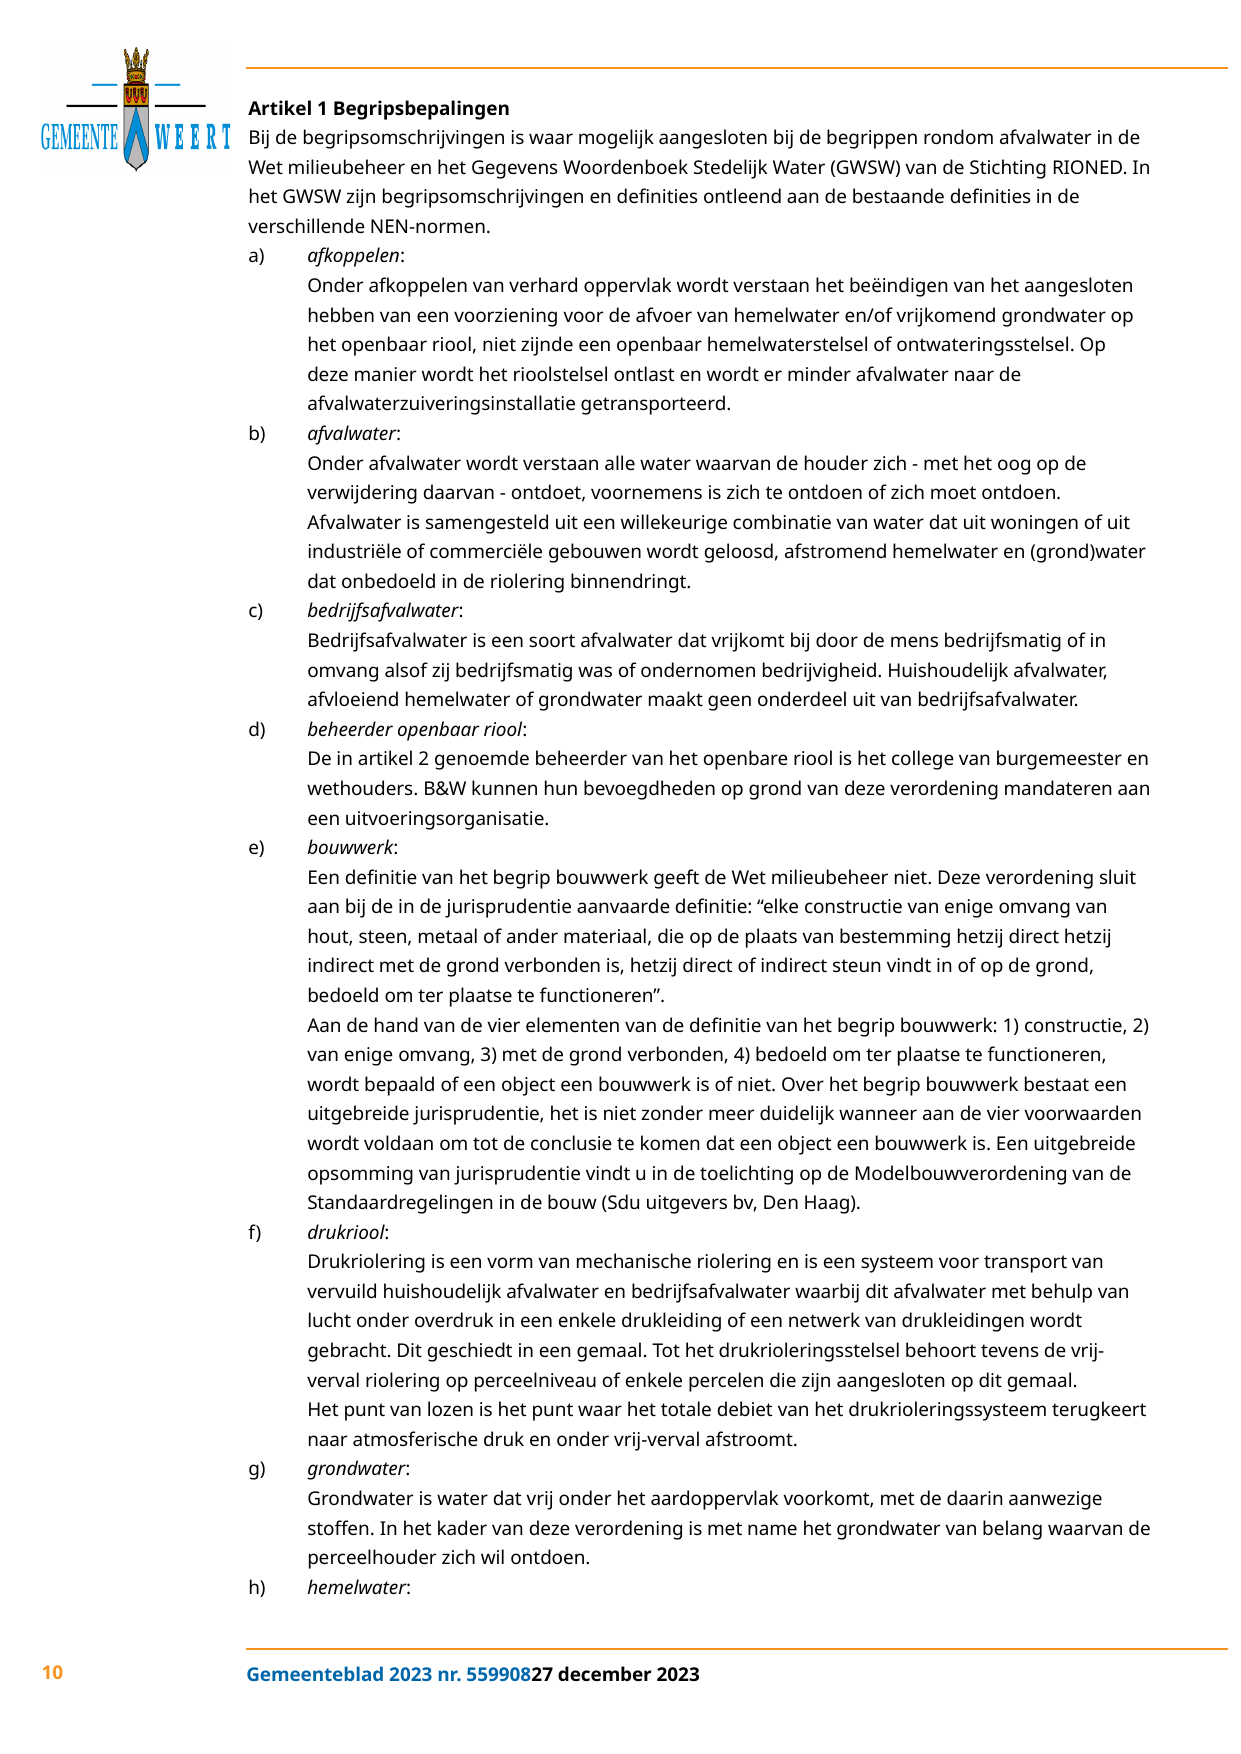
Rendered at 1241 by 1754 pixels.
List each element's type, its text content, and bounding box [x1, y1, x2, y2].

list Drukriolering is een vorm van mechanische riolering en is een systeem voor transport van vervuild huishoudelijk afvalwater en bedrijfsafvalwater waarbij dit afvalwater met behulp van lucht onder overdruk in een enkele drukleiding of een netwerk van drukleidingen wordt gebracht. Dit geschiedt in een gemaal. Tot het drukrioleringsstelsel behoort tevens de vrij-verval riolering op perceelniveau of enkele percelen die zijn aangesloten op dit gemaal. [248, 1248, 1152, 1393]
list beheerder openbaar riool: [248, 716, 1152, 742]
list Aan de hand van de vier elementen van de definitie van het begrip bouwwerk: 1) constructie, 2) van enige omvang, 3) met de grond verbonden, 4) bedoeld om ter plaatse te functioneren, wordt bepaald of een object een bouwwerk is of niet. Over het begrip bouwwerk bestaat een uitgebreide jurisprudentie, het is niet zonder meer duidelijk wanneer aan de vier voorwaarden wordt voldaan om tot de conclusie te komen dat een object een bouwwerk is. Een uitgebreide opsomming van jurisprudentie vindt u in de toelichting op de Modelbouwverordening van de Standaardregelingen in de bouw (Sdu uitgevers bv, Den Haag). [248, 1012, 1152, 1215]
list Bedrijfsafvalwater is een soort afvalwater dat vrijkomt bij door de mens bedrijfsmatig of in omvang alsof zij bedrijfsmatig was of ondernomen bedrijvigheid. Huishoudelijk afvalwater, afvloeiend hemelwater of grondwater maakt geen onderdeel uit van bedrijfsafvalwater. [248, 627, 1152, 712]
list hemelwater: [248, 1574, 1152, 1600]
list afkoppelen: [248, 243, 1152, 268]
list bedrijfsafvalwater: [248, 598, 1152, 623]
list Onder afkoppelen van verhard oppervlak wordt verstaan het beëindigen van het aangesloten hebben van een voorziening voor de afvoer van hemelwater en/of vrijkomend grondwater op het openbaar riool, niet zijnde een openbaar hemelwaterstelsel of ontwateringsstelsel. Op deze manier wordt het rioolstelsel ontlast en wordt er minder afvalwater naar de afvalwaterzuiveringsinstallatie getransporteerd. [248, 272, 1152, 416]
text Bij de begripsomschrijvingen is waar mogelijk aangesloten bij de begrippen rondom afvalwater in de Wet milieubeheer en het Gegevens Woordenboek Stedelijk Water (GWSW) van de Stichting RIONED. In het GWSW zijn begripsomschrijvingen en definities ontleend aan de bestaande definities in de verschillende NEN-normen. [248, 124, 1152, 239]
text Artikel 1 Begripsbepalingen [248, 95, 1152, 121]
list afvalwater: [248, 420, 1152, 446]
list De in artikel 2 genoemde beheerder van het openbare riool is het college van burgemeester en wethouders. B&W kunnen hun bevoegdheden op grond van deze verordening mandateren aan een uitvoeringsorganisatie. [248, 746, 1152, 831]
list Een definitie van het begrip bouwwerk geeft de Wet milieubeheer niet. Deze verordening sluit aan bij de in de jurisprudentie aanvaarde definitie: “elke constructie van enige omvang van hout, steen, metaal of ander materiaal, die op de plaats van bestemming hetzij direct hetzij indirect met de grond verbonden is, hetzij direct of indirect steun vindt in of op de grond, bedoeld om ter plaatse te functioneren”. [248, 864, 1152, 1008]
list grondwater: [248, 1456, 1152, 1481]
picture [41, 47, 231, 172]
list Grondwater is water dat vrij onder het aardoppervlak voorkomt, met de daarin aanwezige stoffen. In het kader van deze verordening is met name het grondwater van belang waarvan de perceelhouder zich wil ontdoen. [248, 1485, 1152, 1570]
list Onder afvalwater wordt verstaan alle water waarvan de houder zich - met het oog op de verwijdering daarvan - ontdoet, voornemens is zich te ontdoen of zich moet ontdoen. Afvalwater is samengesteld uit een willekeurige combinatie van water dat uit woningen of uit industriële of commerciële gebouwen wordt geloosd, afstromend hemelwater en (grond)water dat onbedoeld in de riolering binnendringt. [248, 450, 1152, 594]
list Het punt van lozen is het punt waar het totale debiet van het drukrioleringssysteem terugkeert naar atmosferische druk en onder vrij-verval afstroomt. [248, 1396, 1152, 1452]
list bouwwerk: [248, 834, 1152, 860]
list drukriool: [248, 1219, 1152, 1245]
